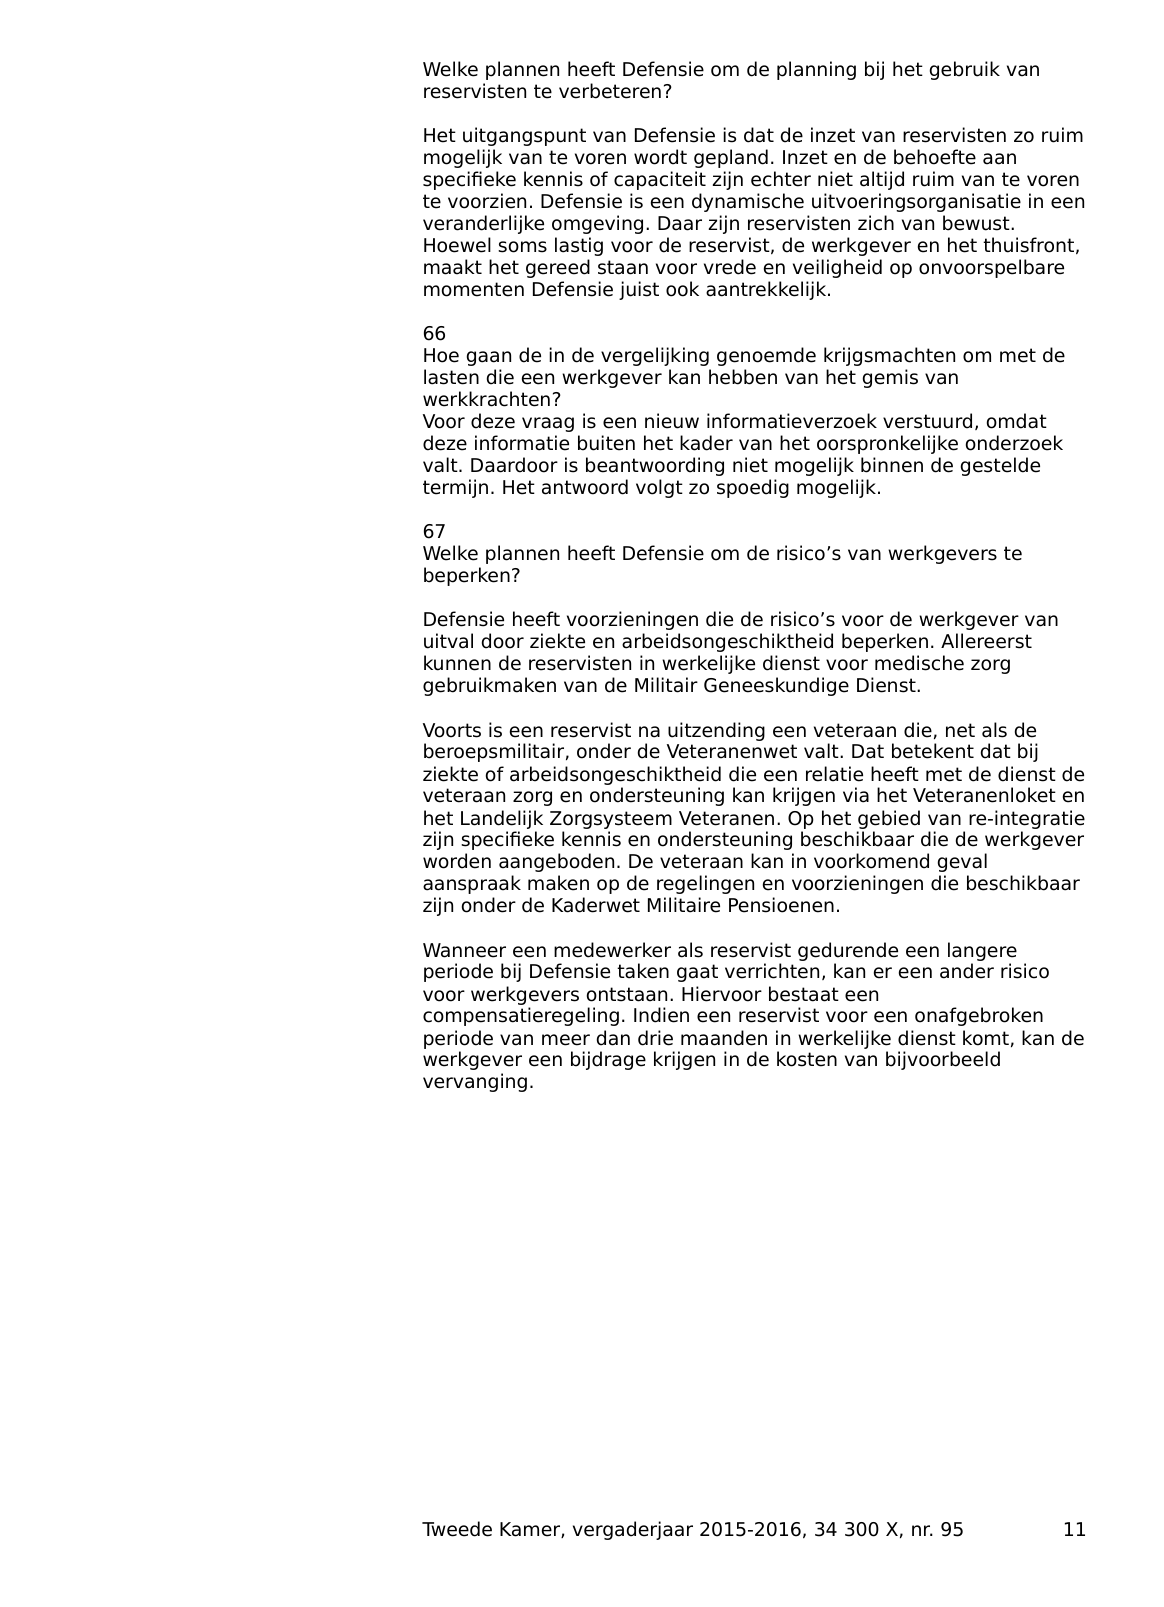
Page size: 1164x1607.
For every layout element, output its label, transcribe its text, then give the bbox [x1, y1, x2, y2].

text 66 [422, 323, 1087, 345]
text Defensie heeft voorzieningen die de risico’s voor de werkgever van uitval door ziekte en arbeidsongeschiktheid beperken. Allereerst kunnen de reservisten in werkelijke dienst voor medische zorg gebruikmaken van de Militair Geneeskundige Dienst. [422, 609, 1087, 697]
text Voor deze vraag is een nieuw informatieverzoek verstuurd, omdat deze informatie buiten het kader van het oorspronkelijke onderzoek valt. Daardoor is beantwoording niet mogelijk binnen de gestelde termijn. Het antwoord volgt zo spoedig mogelijk. [422, 411, 1087, 499]
text Het uitgangspunt van Defensie is dat de inzet van reservisten zo ruim mogelijk van te voren wordt gepland. Inzet en de behoefte aan specifieke kennis of capaciteit zijn echter niet altijd ruim van te voren te voorzien. Defensie is een dynamische uitvoeringsorganisatie in een veranderlijke omgeving. Daar zijn reservisten zich van bewust. Hoewel soms lastig voor de reservist, de werkgever en het thuisfront, maakt het gereed staan voor vrede en veiligheid op onvoorspelbare momenten Defensie juist ook aantrekkelijk. [422, 125, 1087, 301]
text Welke plannen heeft Defensie om de risico’s van werkgevers te beperken? [422, 543, 1087, 587]
text Wanneer een medewerker als reservist gedurende een langere periode bij Defensie taken gaat verrichten, kan er een ander risico voor werkgevers ontstaan. Hiervoor bestaat een compensatieregeling. Indien een reservist voor een onafgebroken periode van meer dan drie maanden in werkelijke dienst komt, kan de werkgever een bijdrage krijgen in de kosten van bijvoorbeeld vervanging. [422, 939, 1087, 1093]
text 67 [422, 521, 1087, 543]
text Welke plannen heeft Defensie om de planning bij het gebruik van reservisten te verbeteren? [422, 59, 1087, 103]
text Voorts is een reservist na uitzending een veteraan die, net als de beroepsmilitair, onder de Veteranenwet valt. Dat betekent dat bij ziekte of arbeidsongeschiktheid die een relatie heeft met de dienst de veteraan zorg en ondersteuning kan krijgen via het Veteranenloket en het Landelijk Zorgsysteem Veteranen. Op het gebied van re-integratie zijn specifieke kennis en ondersteuning beschikbaar die de werkgever worden aangeboden. De veteraan kan in voorkomend geval aanspraak maken op de regelingen en voorzieningen die beschikbaar zijn onder de Kaderwet Militaire Pensioenen. [422, 719, 1087, 917]
text Hoe gaan de in de vergelijking genoemde krijgsmachten om met de lasten die een werkgever kan hebben van het gemis van werkkrachten? [422, 345, 1087, 411]
